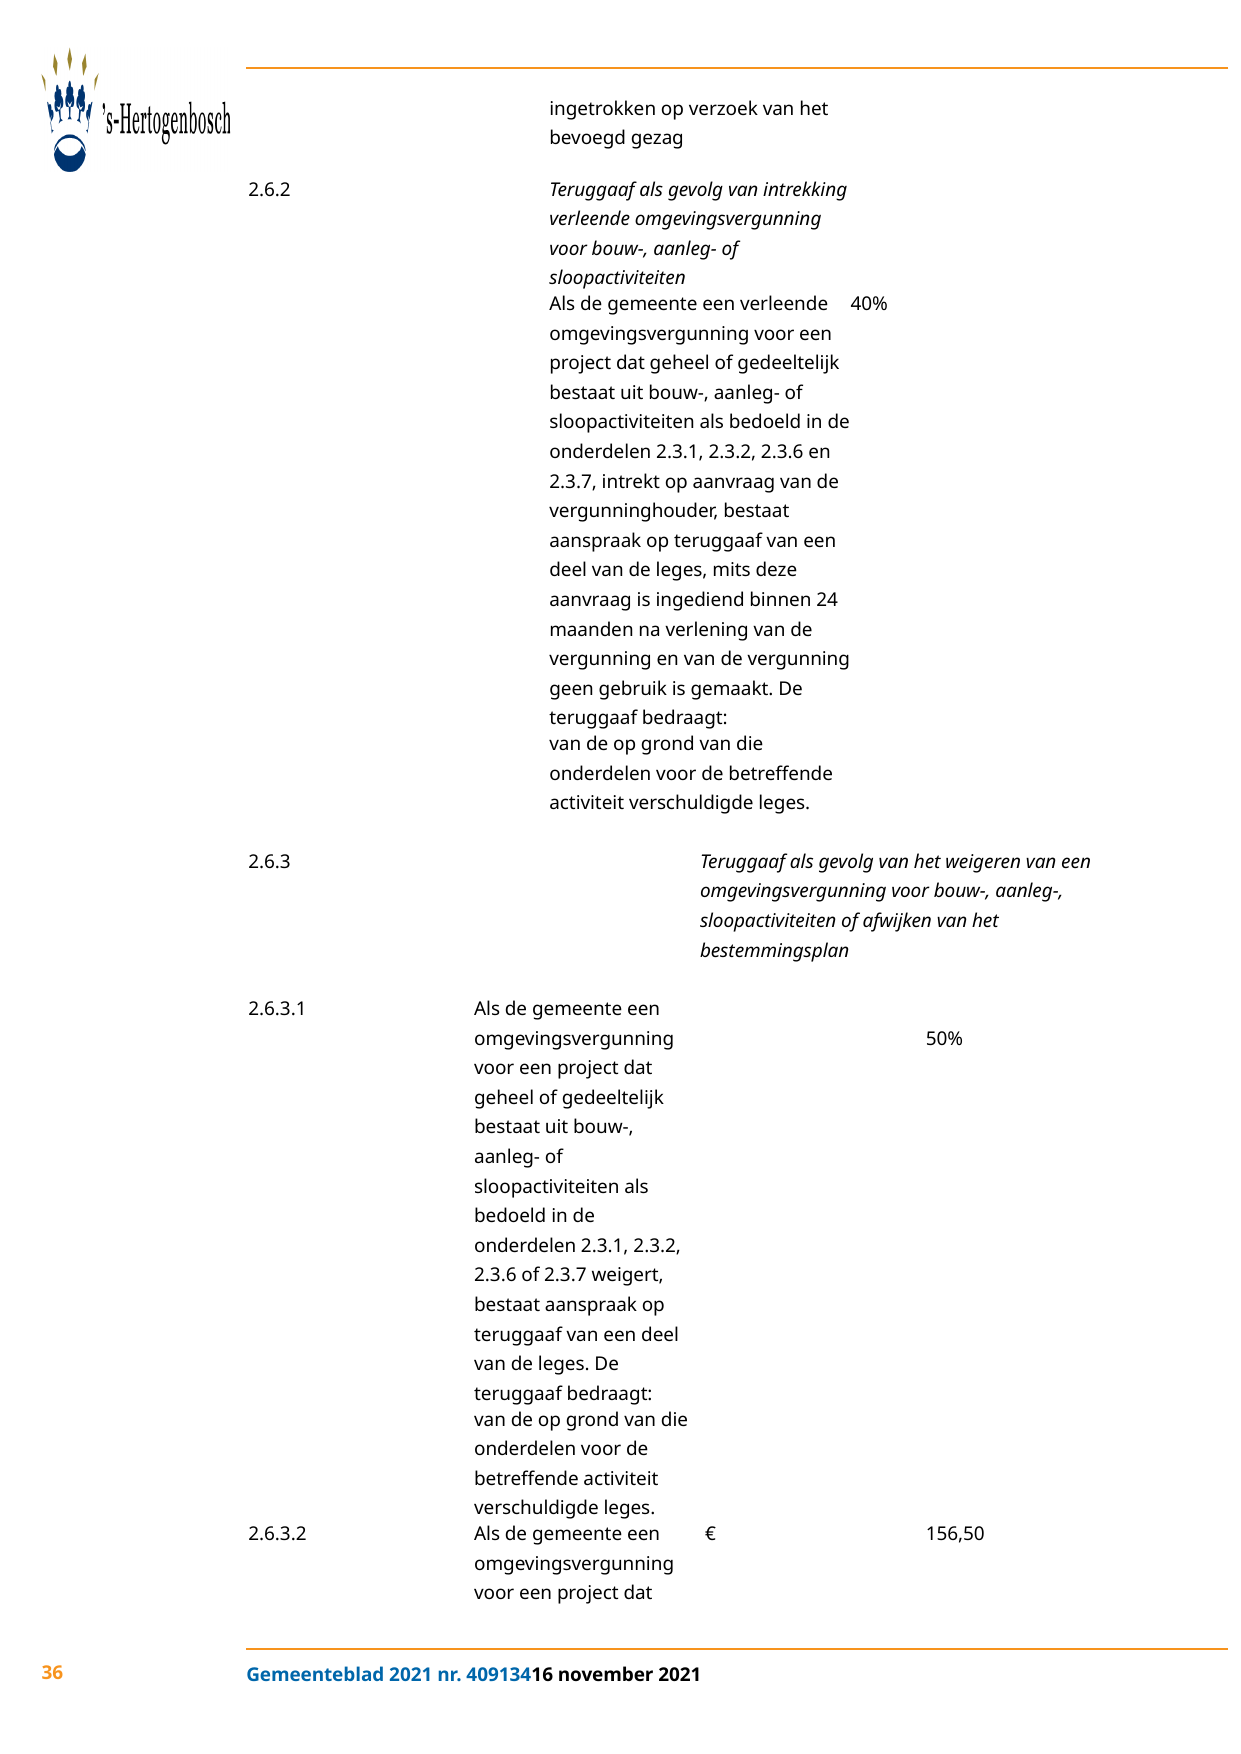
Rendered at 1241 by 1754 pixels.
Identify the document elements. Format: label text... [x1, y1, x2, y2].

table_cell [850, 730, 1152, 815]
table_cell [248, 150, 549, 176]
table_cell [926, 1406, 1152, 1520]
picture [41, 47, 231, 172]
table_header Als de gemeente een omgevingsvergunning voor een project dat geheel of gedeeltelijk bestaat uit bouw-, aanleg- of sloopactiviteiten als bedoeld in de onderdelen 2.3.1, 2.3.2, 2.3.6 of 2.3.7 weigert, bestaat aanspraak op teruggaaf van een deel van de leges. De teruggaaf bedraagt: [474, 995, 700, 1406]
table_header 2.6.3.1 [248, 995, 474, 1406]
table_cell [700, 1406, 926, 1520]
table_header [700, 995, 926, 1406]
table_header 50% [926, 995, 1152, 1406]
table_cell Als de gemeente een omgevingsvergunning voor een project dat [474, 1520, 700, 1605]
table_cell € [700, 1520, 926, 1605]
table_cell [248, 290, 549, 730]
table_cell [248, 1406, 474, 1520]
table_cell van de op grond van die onderdelen voor de betreffende activiteit verschuldigde leges. [474, 1406, 700, 1520]
table_cell [850, 176, 1152, 290]
table_cell 2.6.2 [248, 176, 549, 290]
table_header Teruggaaf als gevolg van het weigeren van een omgevingsvergunning voor bouw-, aanleg-, sloopactiviteiten of afwijken van het bestemmingsplan [700, 848, 1152, 962]
table_cell ingetrokken op verzoek van het bevoegd gezag [549, 95, 850, 150]
table_cell [850, 95, 1152, 150]
table_cell 156,50 [926, 1520, 1152, 1605]
table_cell [248, 95, 549, 150]
table_cell 2.6.3.2 [248, 1520, 474, 1605]
table_cell [248, 730, 549, 815]
table_cell 40% [850, 290, 1152, 730]
table_cell van de op grond van die onderdelen voor de betreffende activiteit verschuldigde leges. [549, 730, 850, 815]
table_cell Als de gemeente een verleende omgevingsvergunning voor een project dat geheel of gedeeltelijk bestaat uit bouw-, aanleg- of sloopactiviteiten als bedoeld in de onderdelen 2.3.1, 2.3.2, 2.3.6 en 2.3.7, intrekt op aanvraag van de vergunninghouder, bestaat aanspraak op teruggaaf van een deel van de leges, mits deze aanvraag is ingediend binnen 24 maanden na verlening van de vergunning en van de vergunning geen gebruik is gemaakt. De teruggaaf bedraagt: [549, 290, 850, 730]
table_header 2.6.3 [248, 848, 700, 962]
table_cell Teruggaaf als gevolg van intrekking verleende omgevingsvergunning voor bouw-, aanleg- of sloopactiviteiten [549, 176, 850, 290]
